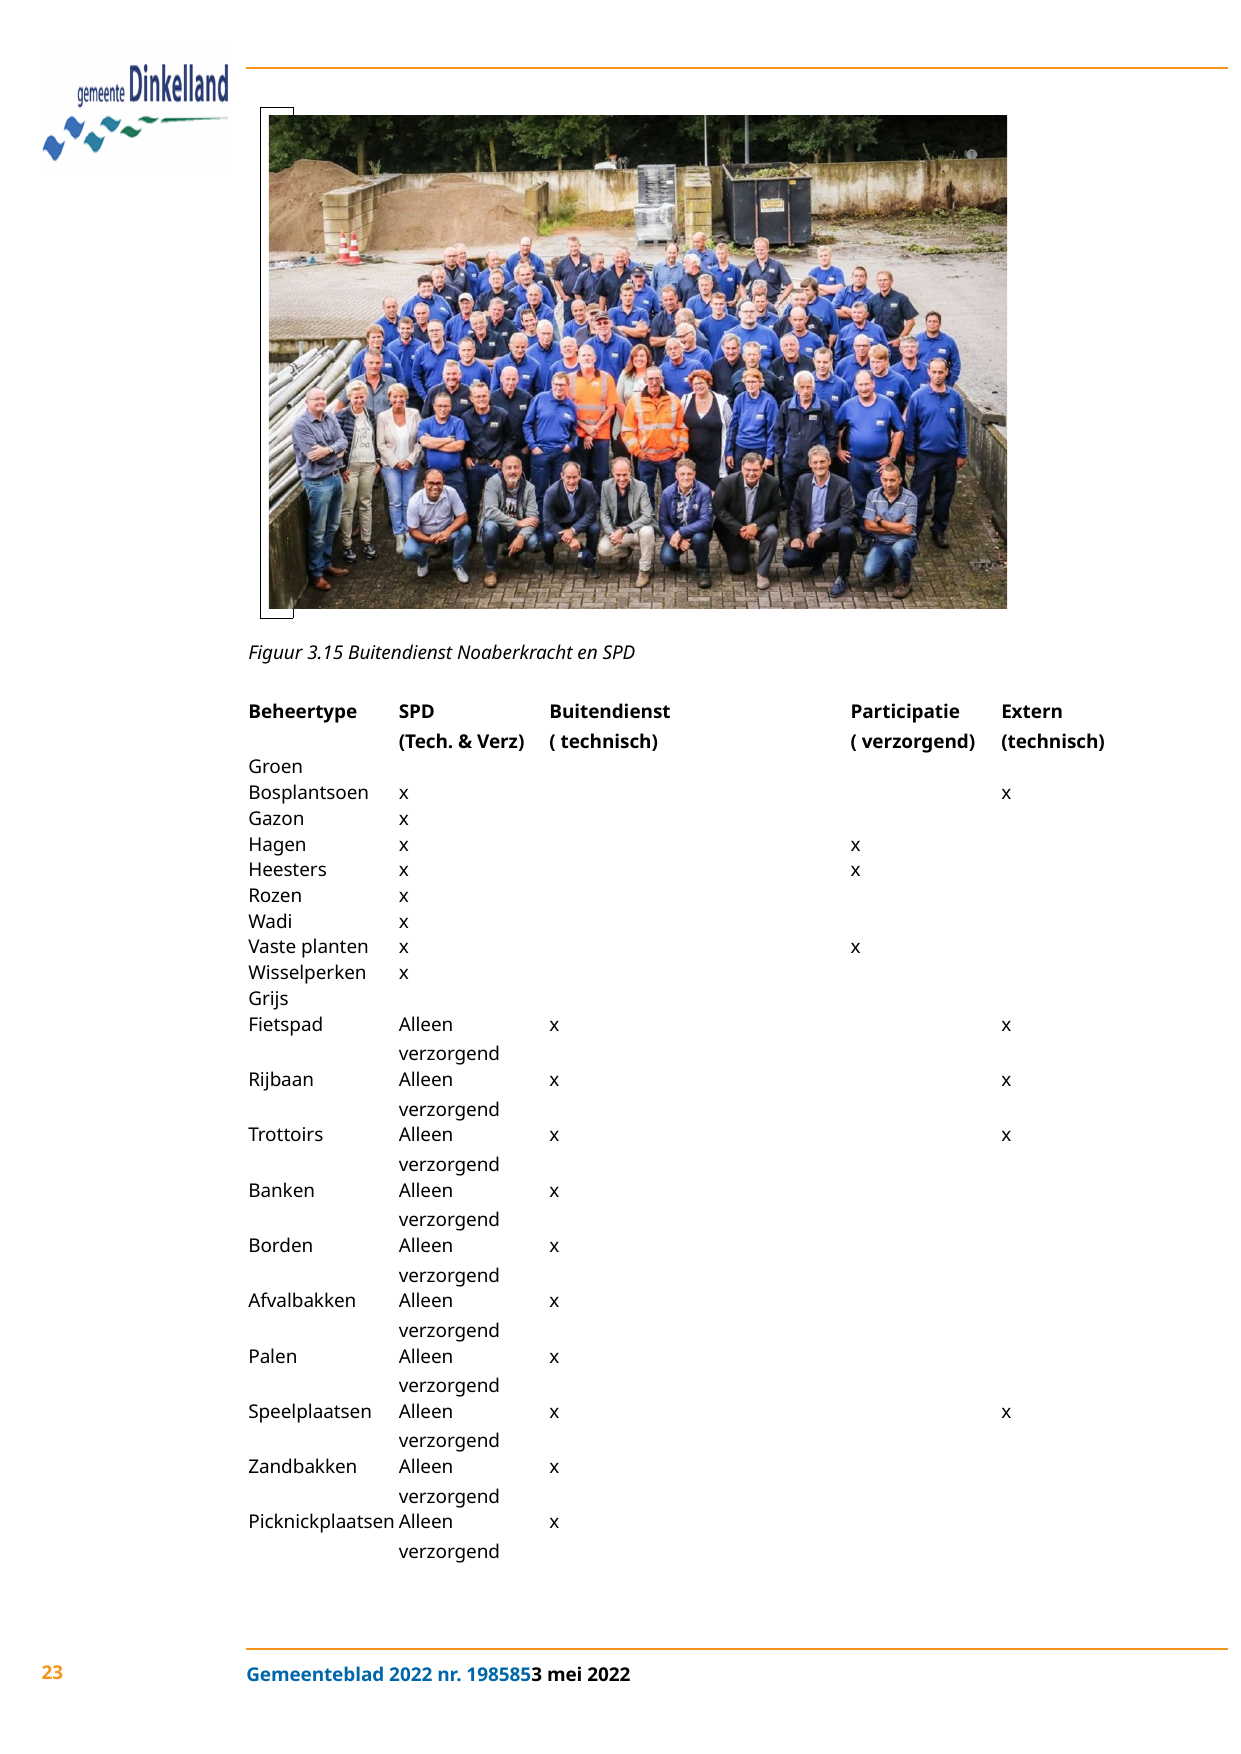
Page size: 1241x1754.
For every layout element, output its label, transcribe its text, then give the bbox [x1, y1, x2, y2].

table_cell Fietspad [248, 1011, 398, 1066]
table_cell [850, 1232, 1001, 1287]
table_cell x [399, 882, 549, 908]
table_cell [1001, 1509, 1152, 1564]
table_cell [850, 960, 1001, 985]
table_cell Alleen verzorgend [399, 1398, 549, 1453]
table_cell [850, 1288, 1001, 1343]
table_cell x [549, 1454, 850, 1509]
table_cell x [399, 934, 549, 959]
table_header SPD (Tech. & Verz) [399, 698, 549, 754]
table_cell [850, 1398, 1001, 1453]
table_cell Afvalbakken [248, 1288, 398, 1343]
table_cell x [399, 831, 549, 857]
table_cell [850, 908, 1001, 934]
table_cell Grijs [248, 985, 700, 1011]
table_cell x [850, 831, 1001, 857]
table_cell Alleen verzorgend [399, 1232, 549, 1287]
table_cell [1001, 857, 1152, 882]
table_cell [1001, 934, 1152, 959]
table_cell x [549, 1232, 850, 1287]
table_cell [549, 831, 850, 857]
table_cell [549, 934, 850, 959]
picture [41, 47, 231, 172]
table_cell Alleen verzorgend [399, 1177, 549, 1232]
table_cell [549, 908, 850, 934]
table_cell [549, 805, 850, 831]
table_cell Zandbakken [248, 1454, 398, 1509]
table_cell Rijbaan [248, 1066, 398, 1122]
table_cell [1001, 754, 1152, 779]
table_cell x [549, 1011, 850, 1066]
table_header Participatie ( verzorgend) [850, 698, 1001, 754]
table_cell [1001, 908, 1152, 934]
table_cell Borden [248, 1232, 398, 1287]
table_cell [1001, 1343, 1152, 1398]
table_cell [1001, 960, 1152, 985]
table_cell x [1001, 1066, 1152, 1122]
table_cell x [549, 1343, 850, 1398]
table_cell x [399, 960, 549, 985]
table_cell Alleen verzorgend [399, 1454, 549, 1509]
table_cell x [549, 1288, 850, 1343]
table_cell x [850, 934, 1001, 959]
table_cell x [399, 908, 549, 934]
table_cell Vaste planten [248, 934, 398, 959]
table_cell Trottoirs [248, 1122, 398, 1177]
table_cell [850, 1122, 1001, 1177]
table_cell [850, 882, 1001, 908]
table_cell [850, 1066, 1001, 1122]
table_cell Gazon [248, 805, 398, 831]
table_cell x [1001, 1011, 1152, 1066]
table_cell [549, 779, 850, 805]
table_cell [1001, 882, 1152, 908]
table_cell x [1001, 779, 1152, 805]
table_cell x [399, 805, 549, 831]
table_cell [549, 882, 850, 908]
table_cell [1001, 1177, 1152, 1232]
table_cell x [549, 1398, 850, 1453]
table_cell [549, 960, 850, 985]
table_cell Heesters [248, 857, 398, 882]
table_cell Alleen verzorgend [399, 1122, 549, 1177]
table_cell [1001, 1288, 1152, 1343]
table_cell Bosplantsoen [248, 779, 398, 805]
picture [268, 115, 1008, 609]
table_header Beheertype [248, 698, 398, 754]
table_cell x [1001, 1398, 1152, 1453]
table_header Extern (technisch) [1001, 698, 1152, 754]
table_cell Speelplaatsen [248, 1398, 398, 1453]
table_cell Alleen verzorgend [399, 1066, 549, 1122]
table_cell Hagen [248, 831, 398, 857]
table_cell Rozen [248, 882, 398, 908]
table_cell x [549, 1177, 850, 1232]
table_header Buitendienst ( technisch) [549, 698, 850, 754]
table_cell [1001, 985, 1152, 1011]
table_cell [850, 1509, 1001, 1564]
table_cell [850, 1343, 1001, 1398]
table_cell x [399, 779, 549, 805]
table_cell [1001, 831, 1152, 857]
table_cell x [549, 1122, 850, 1177]
table_cell x [399, 857, 549, 882]
table_cell Banken [248, 1177, 398, 1232]
table_cell x [549, 1066, 850, 1122]
table_cell [850, 1011, 1001, 1066]
table_cell [850, 779, 1001, 805]
table_cell [1001, 1232, 1152, 1287]
table_cell Groen [248, 754, 1001, 779]
table_cell [1001, 1454, 1152, 1509]
table_cell Picknickplaatsen [248, 1509, 398, 1564]
table_cell [850, 1177, 1001, 1232]
table_cell [549, 857, 850, 882]
table_cell Palen [248, 1343, 398, 1398]
text Figuur 3.15 Buitendienst Noaberkracht en SPD [248, 639, 1152, 665]
table_cell x [1001, 1122, 1152, 1177]
table_cell Alleen verzorgend [399, 1288, 549, 1343]
table_cell Alleen verzorgend [399, 1343, 549, 1398]
table_cell x [549, 1509, 850, 1564]
table_cell Alleen verzorgend [399, 1509, 549, 1564]
table_cell Alleen verzorgend [399, 1011, 549, 1066]
table_cell [850, 805, 1001, 831]
table_cell [700, 985, 1001, 1011]
table_cell [850, 1454, 1001, 1509]
table_cell [1001, 805, 1152, 831]
table_cell Wadi [248, 908, 398, 934]
table_cell x [850, 857, 1001, 882]
table_cell Wisselperken [248, 960, 398, 985]
